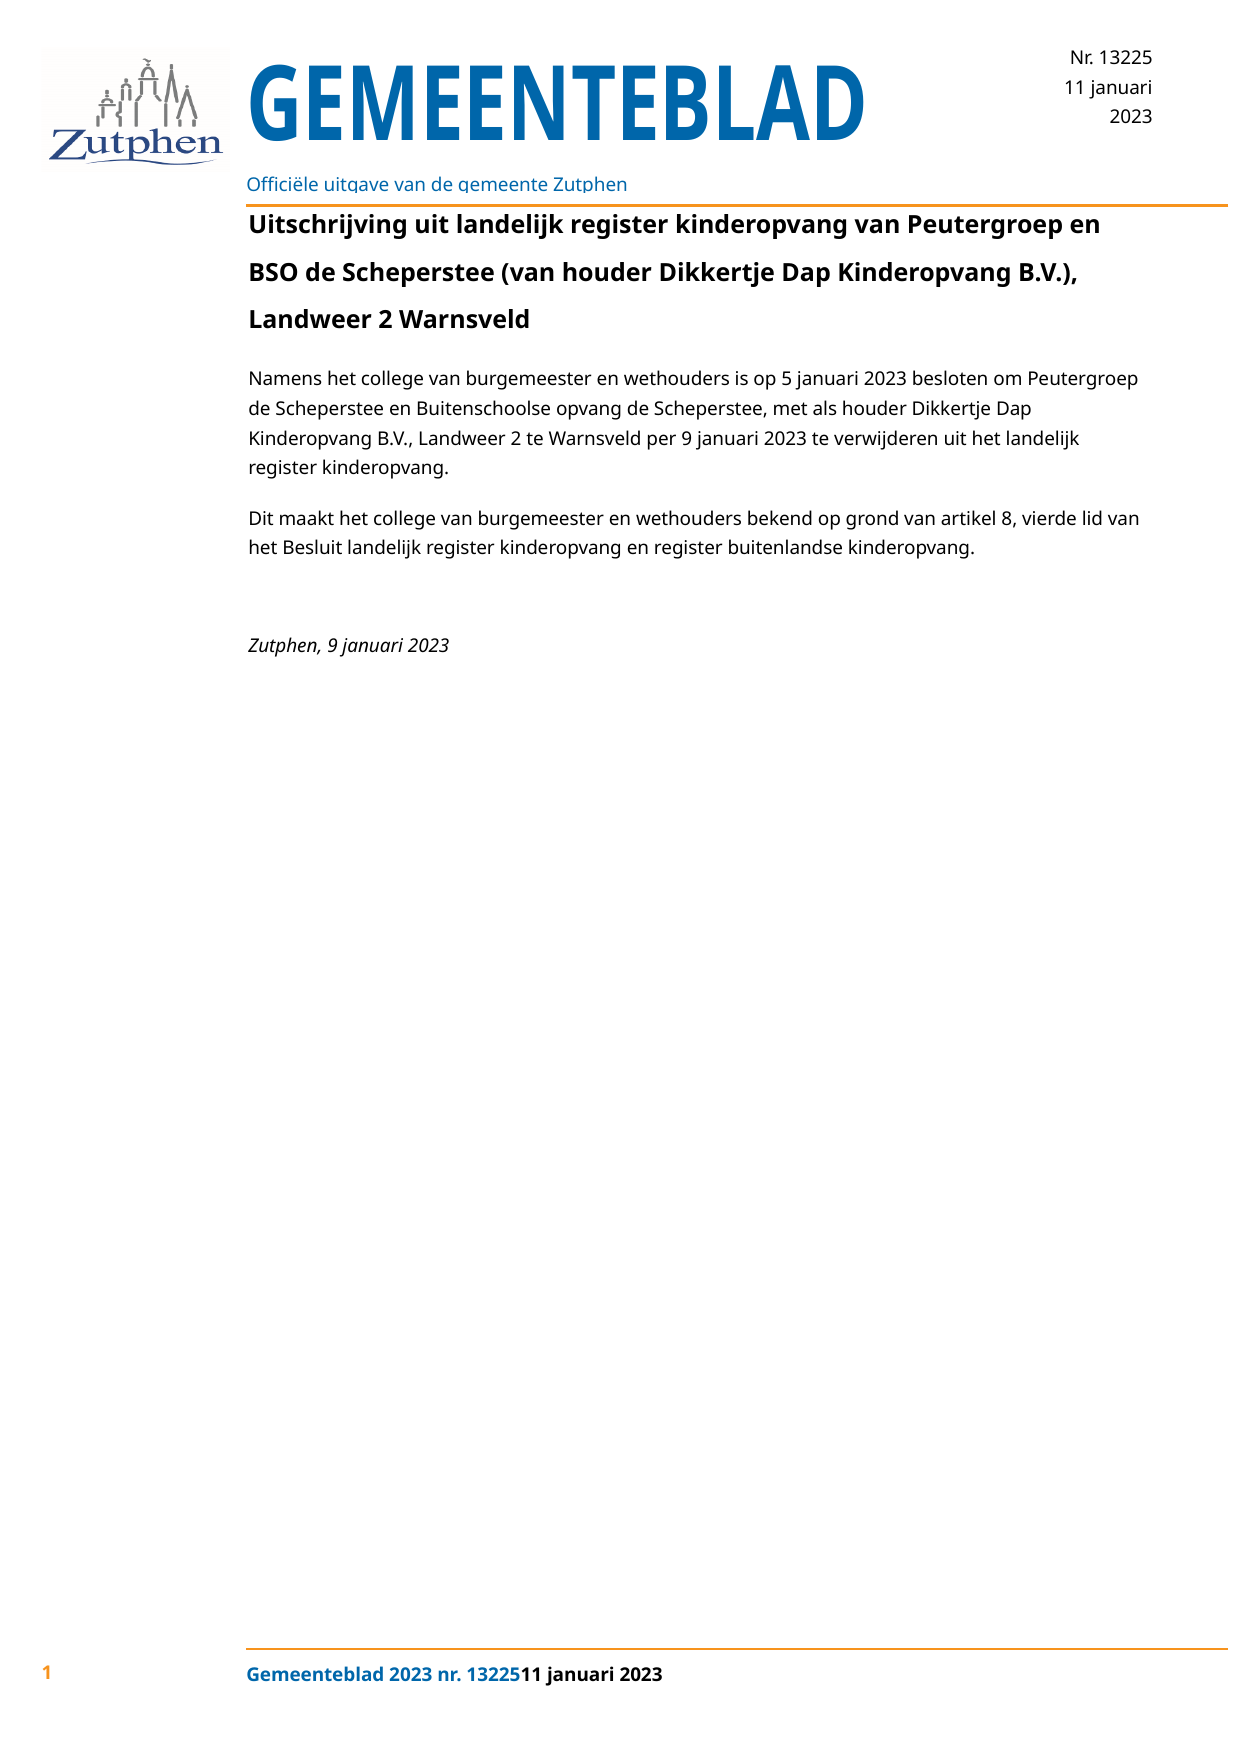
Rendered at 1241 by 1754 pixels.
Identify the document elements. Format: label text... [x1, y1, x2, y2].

text Zutphen, 9 januari 2023 [248, 632, 1152, 658]
picture [41, 47, 231, 172]
text Dit maakt het college van burgemeester en wethouders bekend op grond van artikel 8, vierde lid van het Besluit landelijk register kinderopvang en register buitenlandse kinderopvang. [248, 505, 1152, 560]
text Uitschrijving uit landelijk register kinderopvang van Peutergroep en BSO de Scheperstee (van houder Dikkertje Dap Kinderopvang B.V.), Landweer 2 Warnsveld [248, 207, 1152, 336]
text Namens het college van burgemeester en wethouders is op 5 januari 2023 besloten om Peutergroep de Scheperstee en Buitenschoolse opvang de Scheperstee, met als houder Dikkertje Dap Kinderopvang B.V., Landweer 2 te Warnsveld per 9 januari 2023 te verwijderen uit het landelijk register kinderopvang. [248, 366, 1152, 480]
